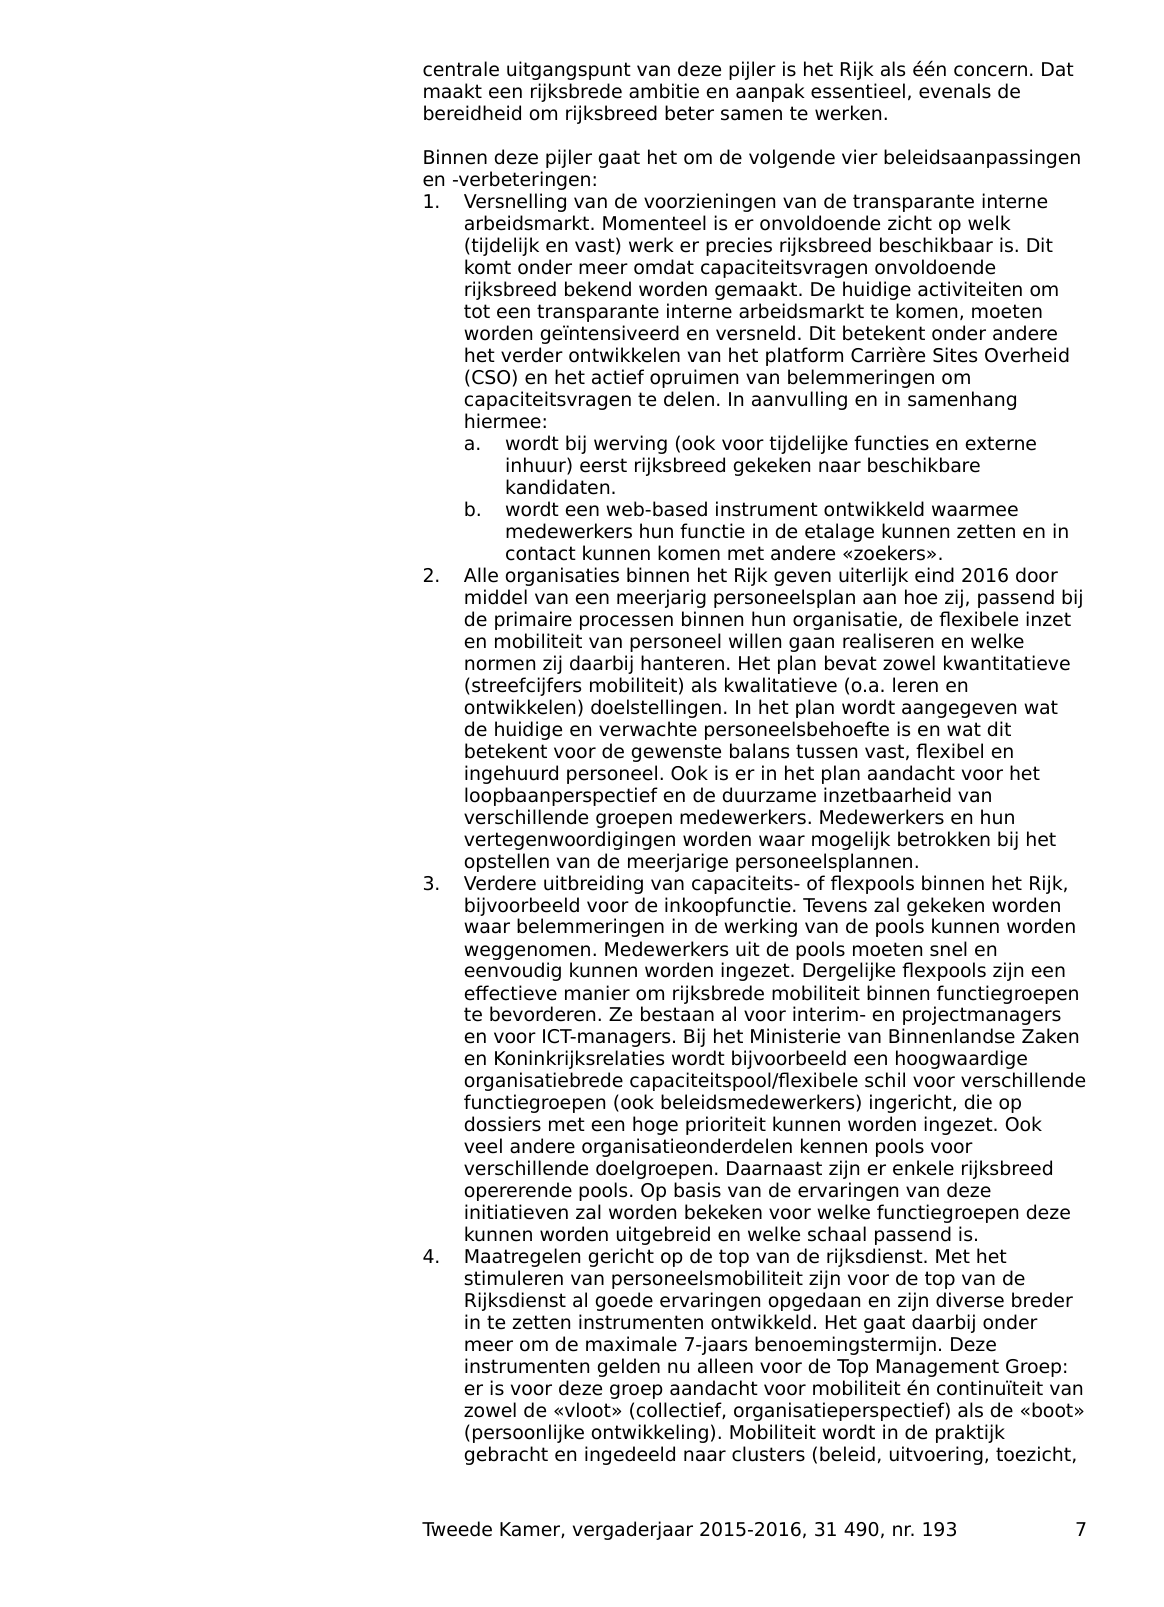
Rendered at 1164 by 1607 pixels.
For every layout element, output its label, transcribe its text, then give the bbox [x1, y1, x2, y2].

text 4. Maatregelen gericht op de top van de rijksdienst. Met het stimuleren van personeelsmobiliteit zijn voor de top van de Rijksdienst al goede ervaringen opgedaan en zijn diverse breder in te zetten instrumenten ontwikkeld. Het gaat daarbij onder meer om de maximale 7-jaars benoemingstermijn. Deze instrumenten gelden nu alleen voor de Top Management Groep: er is voor deze groep aandacht voor mobiliteit én continuïteit van zowel de «vloot» (collectief, organisatieperspectief) als de «boot» (persoonlijke ontwikkeling). Mobiliteit wordt in de praktijk gebracht en ingedeeld naar clusters (beleid, uitvoering, toezicht, [422, 1246, 1087, 1466]
text b. wordt een web-based instrument ontwikkeld waarmee medewerkers hun functie in de etalage kunnen zetten en in contact kunnen komen met andere «zoekers». [464, 499, 1087, 565]
text a. wordt bij werving (ook voor tijdelijke functies en externe inhuur) eerst rijksbreed gekeken naar beschikbare kandidaten. [464, 433, 1087, 499]
text centrale uitgangspunt van deze pijler is het Rijk als één concern. Dat maakt een rijksbrede ambitie en aanpak essentieel, evenals de bereidheid om rijksbreed beter samen te werken. [422, 59, 1087, 125]
text 3. Verdere uitbreiding van capaciteits- of flexpools binnen het Rijk, bijvoorbeeld voor de inkoopfunctie. Tevens zal gekeken worden waar belemmeringen in de werking van de pools kunnen worden weggenomen. Medewerkers uit de pools moeten snel en eenvoudig kunnen worden ingezet. Dergelijke flexpools zijn een effectieve manier om rijksbrede mobiliteit binnen functiegroepen te bevorderen. Ze bestaan al voor interim- en projectmanagers en voor ICT-managers. Bij het Ministerie van Binnenlandse Zaken en Koninkrijksrelaties wordt bijvoorbeeld een hoogwaardige organisatiebrede capaciteitspool/flexibele schil voor verschillende functiegroepen (ook beleidsmedewerkers) ingericht, die op dossiers met een hoge prioriteit kunnen worden ingezet. Ook veel andere organisatieonderdelen kennen pools voor verschillende doelgroepen. Daarnaast zijn er enkele rijksbreed opererende pools. Op basis van de ervaringen van deze initiatieven zal worden bekeken voor welke functiegroepen deze kunnen worden uitgebreid en welke schaal passend is. [422, 872, 1087, 1246]
text Binnen deze pijler gaat het om de volgende vier beleidsaanpassingen en -verbeteringen: [422, 147, 1087, 191]
text 2. Alle organisaties binnen het Rijk geven uiterlijk eind 2016 door middel van een meerjarig personeelsplan aan hoe zij, passend bij de primaire processen binnen hun organisatie, de flexibele inzet en mobiliteit van personeel willen gaan realiseren en welke normen zij daarbij hanteren. Het plan bevat zowel kwantitatieve (streefcijfers mobiliteit) als kwalitatieve (o.a. leren en ontwikkelen) doelstellingen. In het plan wordt aangegeven wat de huidige en verwachte personeelsbehoefte is en wat dit betekent voor de gewenste balans tussen vast, flexibel en ingehuurd personeel. Ook is er in het plan aandacht voor het loopbaanperspectief en de duurzame inzetbaarheid van verschillende groepen medewerkers. Medewerkers en hun vertegenwoordigingen worden waar mogelijk betrokken bij het opstellen van de meerjarige personeelsplannen. [422, 565, 1087, 872]
text 1. Versnelling van de voorzieningen van de transparante interne arbeidsmarkt. Momenteel is er onvoldoende zicht op welk (tijdelijk en vast) werk er precies rijksbreed beschikbaar is. Dit komt onder meer omdat capaciteitsvragen onvoldoende rijksbreed bekend worden gemaakt. De huidige activiteiten om tot een transparante interne arbeidsmarkt te komen, moeten worden geïntensiveerd en versneld. Dit betekent onder andere het verder ontwikkelen van het platform Carrière Sites Overheid (CSO) en het actief opruimen van belemmeringen om capaciteitsvragen te delen. In aanvulling en in samenhang hiermee: [422, 191, 1087, 433]
